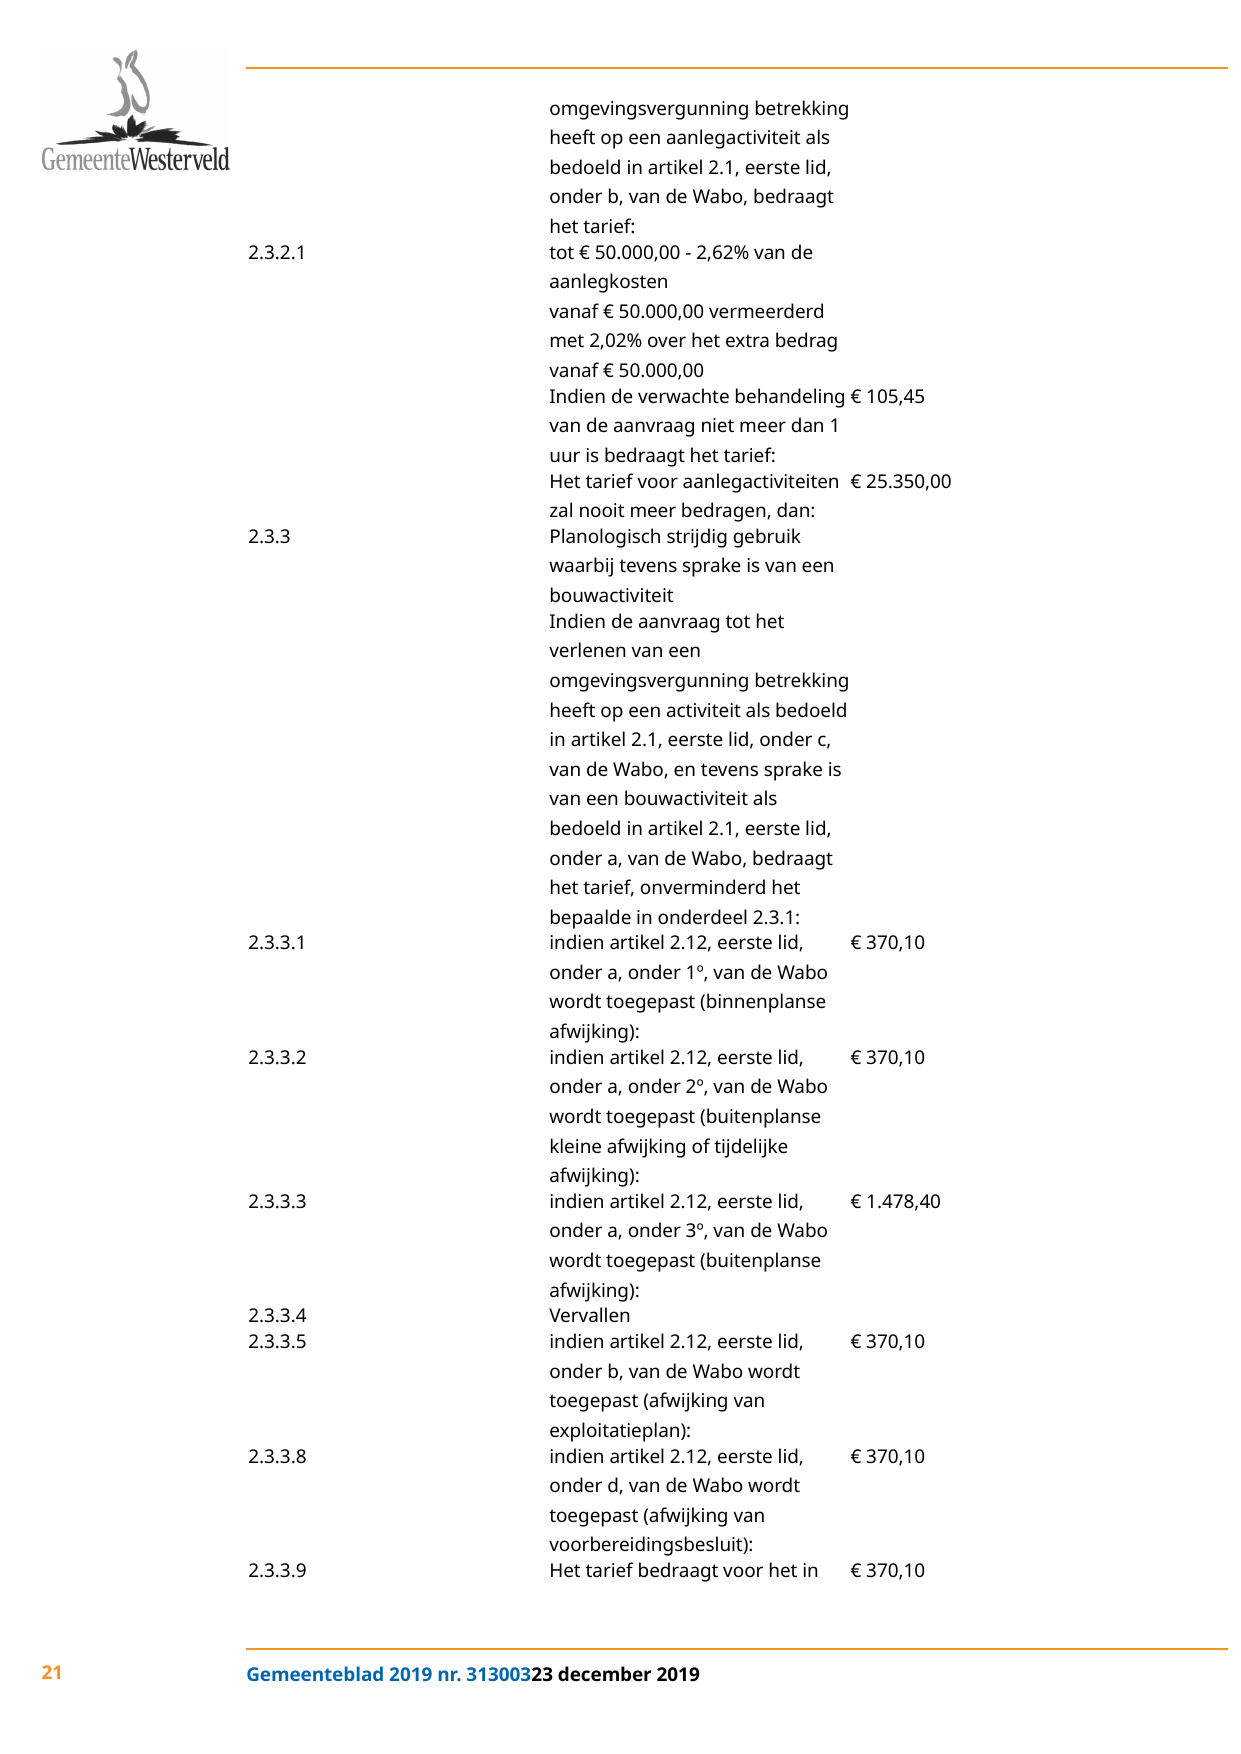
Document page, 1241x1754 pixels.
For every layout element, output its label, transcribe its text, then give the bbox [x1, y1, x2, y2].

table_cell € 1.478,40 [850, 1188, 1152, 1303]
table_cell [850, 95, 1152, 239]
table_cell [850, 523, 1152, 608]
table_cell Vervallen [549, 1303, 850, 1328]
table_cell € 370,10 [850, 1557, 1152, 1583]
table_cell Planologisch strijdig gebruik waarbij tevens sprake is van een bouwactiviteit [549, 523, 850, 608]
table_cell indien artikel 2.12, eerste lid, onder d, van de Wabo wordt toegepast (afwijking van voorbereidingsbesluit): [549, 1443, 850, 1557]
table_cell [248, 608, 549, 929]
table_cell [248, 383, 549, 468]
table_cell 2.3.3.8 [248, 1443, 549, 1557]
table_cell 2.3.2.1 [248, 239, 549, 383]
table_cell [850, 608, 1152, 929]
table_cell 2.3.3 [248, 523, 549, 608]
table_cell indien artikel 2.12, eerste lid, onder a, onder 1º, van de Wabo wordt toegepast (binnenplanse afwijking): [549, 930, 850, 1044]
table_cell € 370,10 [850, 1328, 1152, 1443]
table_cell indien artikel 2.12, eerste lid, onder a, onder 3º, van de Wabo wordt toegepast (buitenplanse afwijking): [549, 1188, 850, 1303]
table_cell omgevingsvergunning betrekking heeft op een aanlegactiviteit als bedoeld in artikel 2.1, eerste lid, onder b, van de Wabo, bedraagt het tarief: [549, 95, 850, 239]
table_cell Het tarief voor aanlegactiviteiten zal nooit meer bedragen, dan: [549, 468, 850, 523]
table_cell Indien de aanvraag tot het verlenen van een omgevingsvergunning betrekking heeft op een activiteit als bedoeld in artikel 2.1, eerste lid, onder c, van de Wabo, en tevens sprake is van een bouwactiviteit als bedoeld in artikel 2.1, eerste lid, onder a, van de Wabo, bedraagt het tarief, onverminderd het bepaalde in onderdeel 2.3.1: [549, 608, 850, 929]
table_cell 2.3.3.5 [248, 1328, 549, 1443]
table_cell [850, 1303, 1152, 1328]
table_cell tot € 50.000,00 - 2,62% van de aanlegkosten vanaf € 50.000,00 vermeerderd met 2,02% over het extra bedrag vanaf € 50.000,00 [549, 239, 850, 383]
table_cell € 370,10 [850, 1044, 1152, 1188]
table_cell € 25.350,00 [850, 468, 1152, 523]
table_cell [850, 239, 1152, 383]
table_cell 2.3.3.2 [248, 1044, 549, 1188]
table_cell 2.3.3.1 [248, 930, 549, 1044]
table_cell € 105,45 [850, 383, 1152, 468]
picture [41, 47, 231, 172]
table_cell [248, 95, 549, 239]
table_cell 2.3.3.9 [248, 1557, 549, 1583]
table_cell indien artikel 2.12, eerste lid, onder a, onder 2º, van de Wabo wordt toegepast (buitenplanse kleine afwijking of tijdelijke afwijking): [549, 1044, 850, 1188]
table_cell [248, 468, 549, 523]
table_cell 2.3.3.4 [248, 1303, 549, 1328]
table_cell € 370,10 [850, 1443, 1152, 1557]
table_cell indien artikel 2.12, eerste lid, onder b, van de Wabo wordt toegepast (afwijking van exploitatieplan): [549, 1328, 850, 1443]
table_cell Indien de verwachte behandeling van de aanvraag niet meer dan 1 uur is bedraagt het tarief: [549, 383, 850, 468]
table_cell Het tarief bedraagt voor het in [549, 1557, 850, 1583]
table_cell 2.3.3.3 [248, 1188, 549, 1303]
table_cell € 370,10 [850, 930, 1152, 1044]
